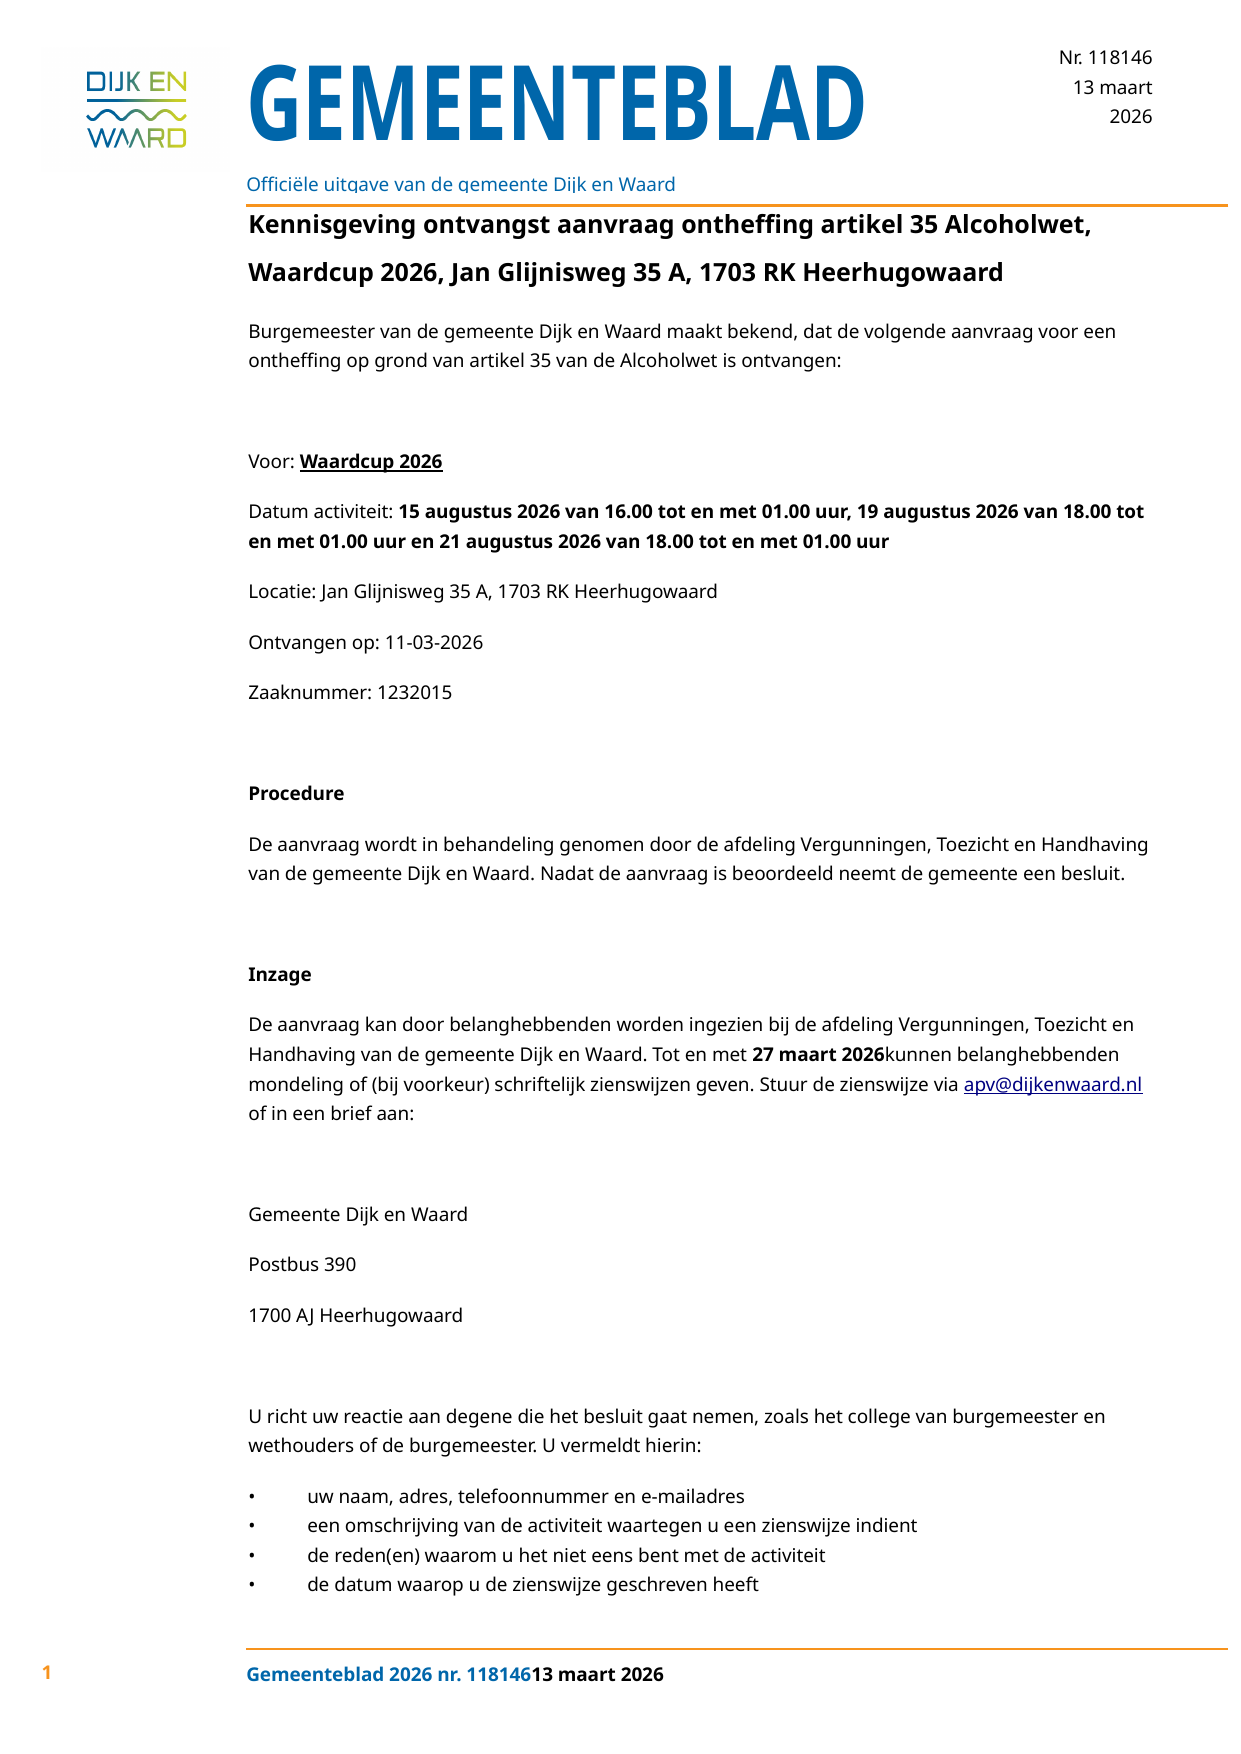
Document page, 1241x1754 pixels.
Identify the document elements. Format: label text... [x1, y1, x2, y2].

text De aanvraag wordt in behandeling genomen door de afdeling Vergunningen, Toezicht en Handhaving van de gemeente Dijk en Waard. Nadat de aanvraag is beoordeeld neemt de gemeente een besluit. [248, 831, 1152, 886]
text U richt uw reactie aan degene die het besluit gaat nemen, zoals het college van burgemeester en wethouders of de burgemeester. U vermeldt hierin: [248, 1403, 1152, 1458]
list de datum waarop u de zienswijze geschreven heeft [248, 1572, 1152, 1597]
text Datum activiteit: 15 augustus 2026 van 16.00 tot en met 01.00 uur, 19 augustus 2026 van 18.00 tot en met 01.00 uur en 21 augustus 2026 van 18.00 tot en met 01.00 uur [248, 499, 1152, 554]
picture [41, 47, 231, 172]
text Burgemeester van de gemeente Dijk en Waard maakt bekend, dat de volgende aanvraag voor een ontheffing op grond van artikel 35 van de Alcoholwet is ontvangen: [248, 318, 1152, 373]
text Postbus 390 [248, 1252, 1152, 1277]
text 1700 AJ Heerhugowaard [248, 1302, 1152, 1328]
text Procedure [248, 780, 1152, 806]
list de reden(en) waarom u het niet eens bent met de activiteit [248, 1542, 1152, 1568]
list een omschrijving van de activiteit waartegen u een zienswijze indient [248, 1512, 1152, 1538]
text Ontvangen op: 11-03-2026 [248, 629, 1152, 655]
text Gemeente Dijk en Waard [248, 1201, 1152, 1227]
text Locatie: Jan Glijnisweg 35 A, 1703 RK Heerhugowaard [248, 579, 1152, 604]
text Zaaknummer: 1232015 [248, 679, 1152, 705]
text Inzage [248, 961, 1152, 987]
text Voor: Waardcup 2026 [248, 448, 1152, 474]
text De aanvraag kan door belanghebbenden worden ingezien bij de afdeling Vergunningen, Toezicht en Handhaving van de gemeente Dijk en Waard. Tot en met 27 maart 2026kunnen belanghebbenden mondeling of (bij voorkeur) schriftelijk zienswijzen geven. Stuur de zienswijze via apv@dijkenwaard.nl of in een brief aan: [248, 1012, 1152, 1126]
list uw naam, adres, telefoonnummer en e-mailadres [248, 1483, 1152, 1509]
text Kennisgeving ontvangst aanvraag ontheffing artikel 35 Alcoholwet, Waardcup 2026, Jan Glijnisweg 35 A, 1703 RK Heerhugowaard [248, 207, 1152, 288]
